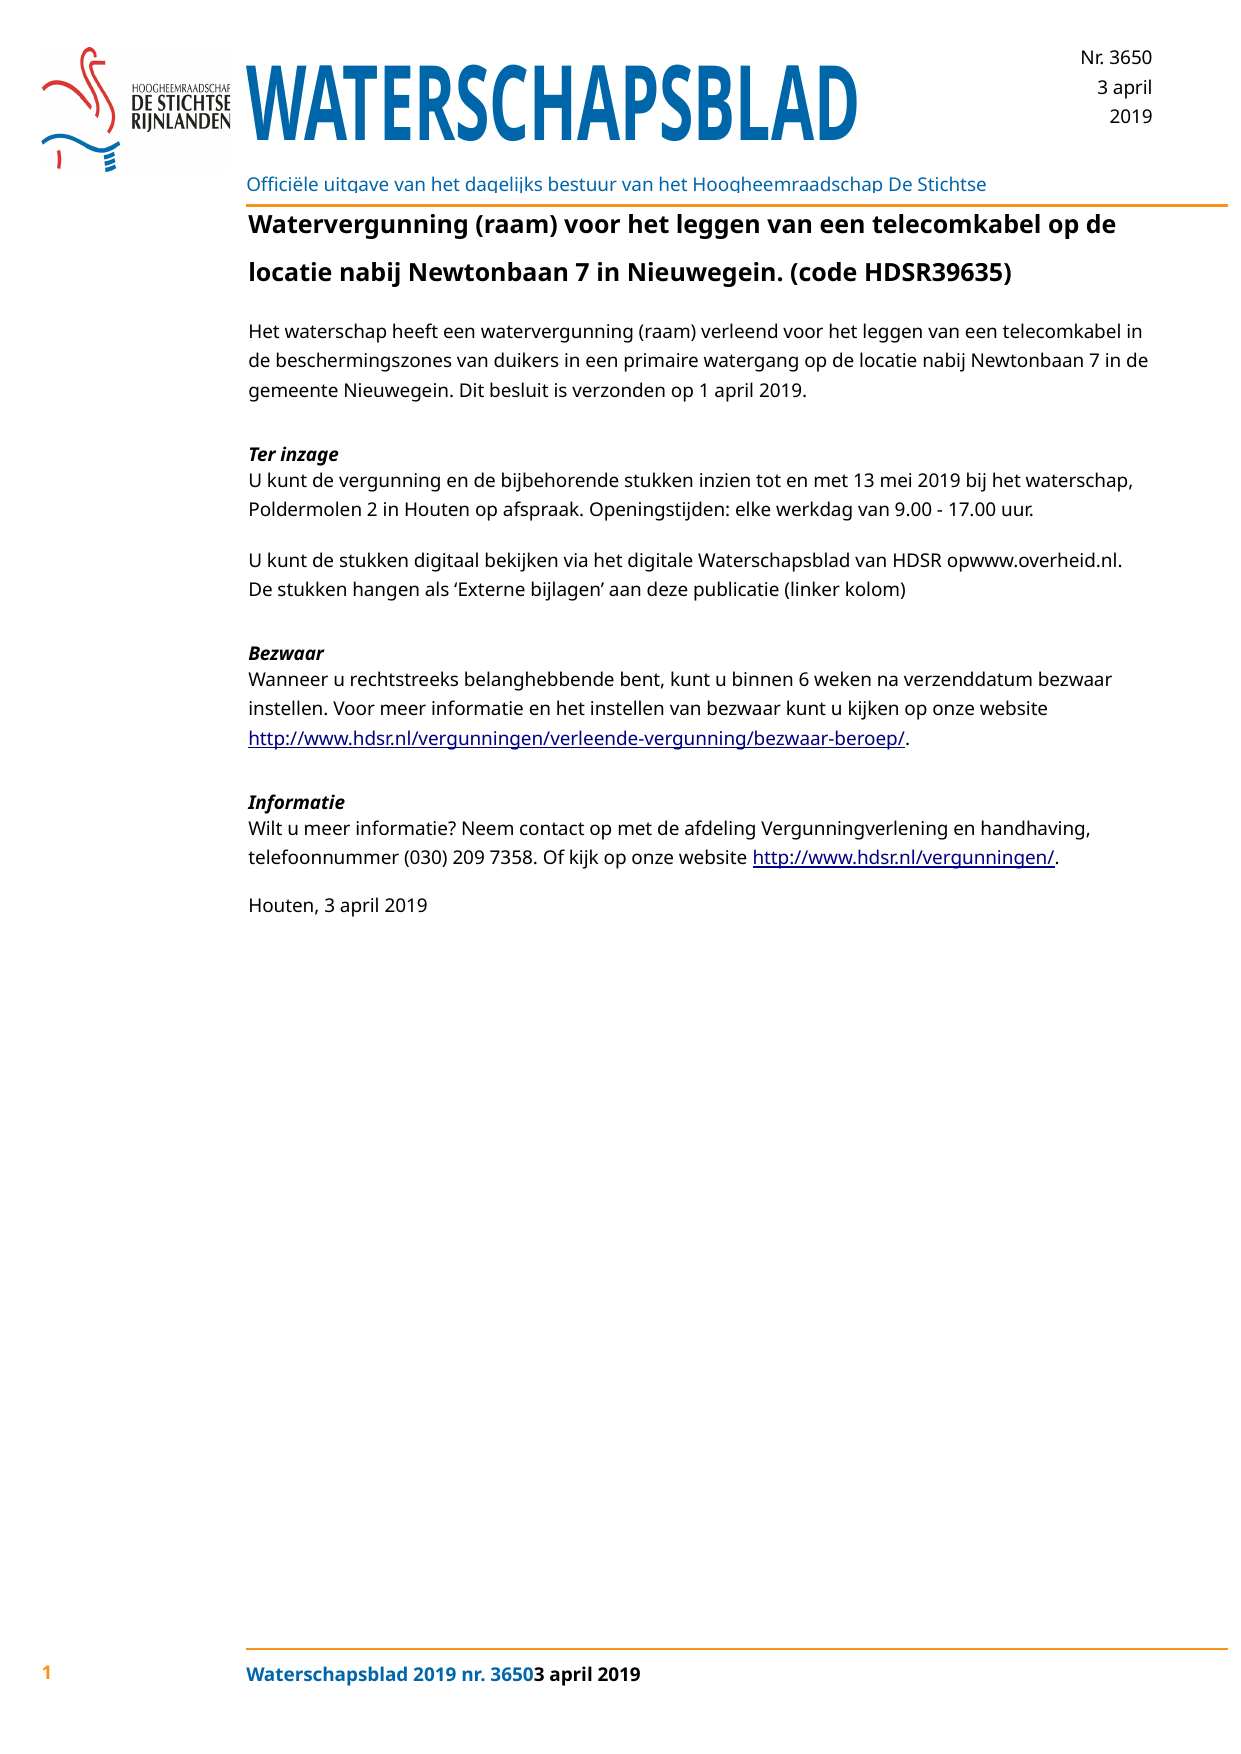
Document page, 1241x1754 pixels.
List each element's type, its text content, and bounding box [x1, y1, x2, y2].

text Houten, 3 april 2019 [248, 892, 1152, 918]
text Informatie [248, 789, 1152, 815]
text U kunt de stukken digitaal bekijken via het digitale Waterschapsblad van HDSR opwww.overheid.nl. De stukken hangen als ‘Externe bijlagen’ aan deze publicatie (linker kolom) [248, 547, 1152, 602]
text Het waterschap heeft een watervergunning (raam) verleend voor het leggen van een telecomkabel in de beschermingszones van duikers in een primaire watergang op de locatie nabij Newtonbaan 7 in de gemeente Nieuwegein. Dit besluit is verzonden op 1 april 2019. [248, 318, 1152, 403]
text U kunt de vergunning en de bijbehorende stukken inzien tot en met 13 mei 2019 bij het waterschap, Poldermolen 2 in Houten op afspraak. Openingstijden: elke werkdag van 9.00 - 17.00 uur. [248, 467, 1152, 522]
text Watervergunning (raam) voor het leggen van een telecomkabel op de locatie nabij Newtonbaan 7 in Nieuwegein. (code HDSR39635) [248, 207, 1152, 288]
text Bezwaar [248, 640, 1152, 666]
picture [41, 47, 231, 172]
text Wanneer u rechtstreeks belanghebbende bent, kunt u binnen 6 weken na verzenddatum bezwaar instellen. Voor meer informatie en het instellen van bezwaar kunt u kijken op onze website http://www.hdsr.nl/vergunningen/verleende-vergunning/bezwaar-beroep/. [248, 666, 1152, 751]
text Ter inzage [248, 441, 1152, 467]
text Wilt u meer informatie? Neem contact op met de afdeling Vergunningverlening en handhaving, telefoonnummer (030) 209 7358. Of kijk op onze website http://www.hdsr.nl/vergunningen/. [248, 815, 1152, 870]
